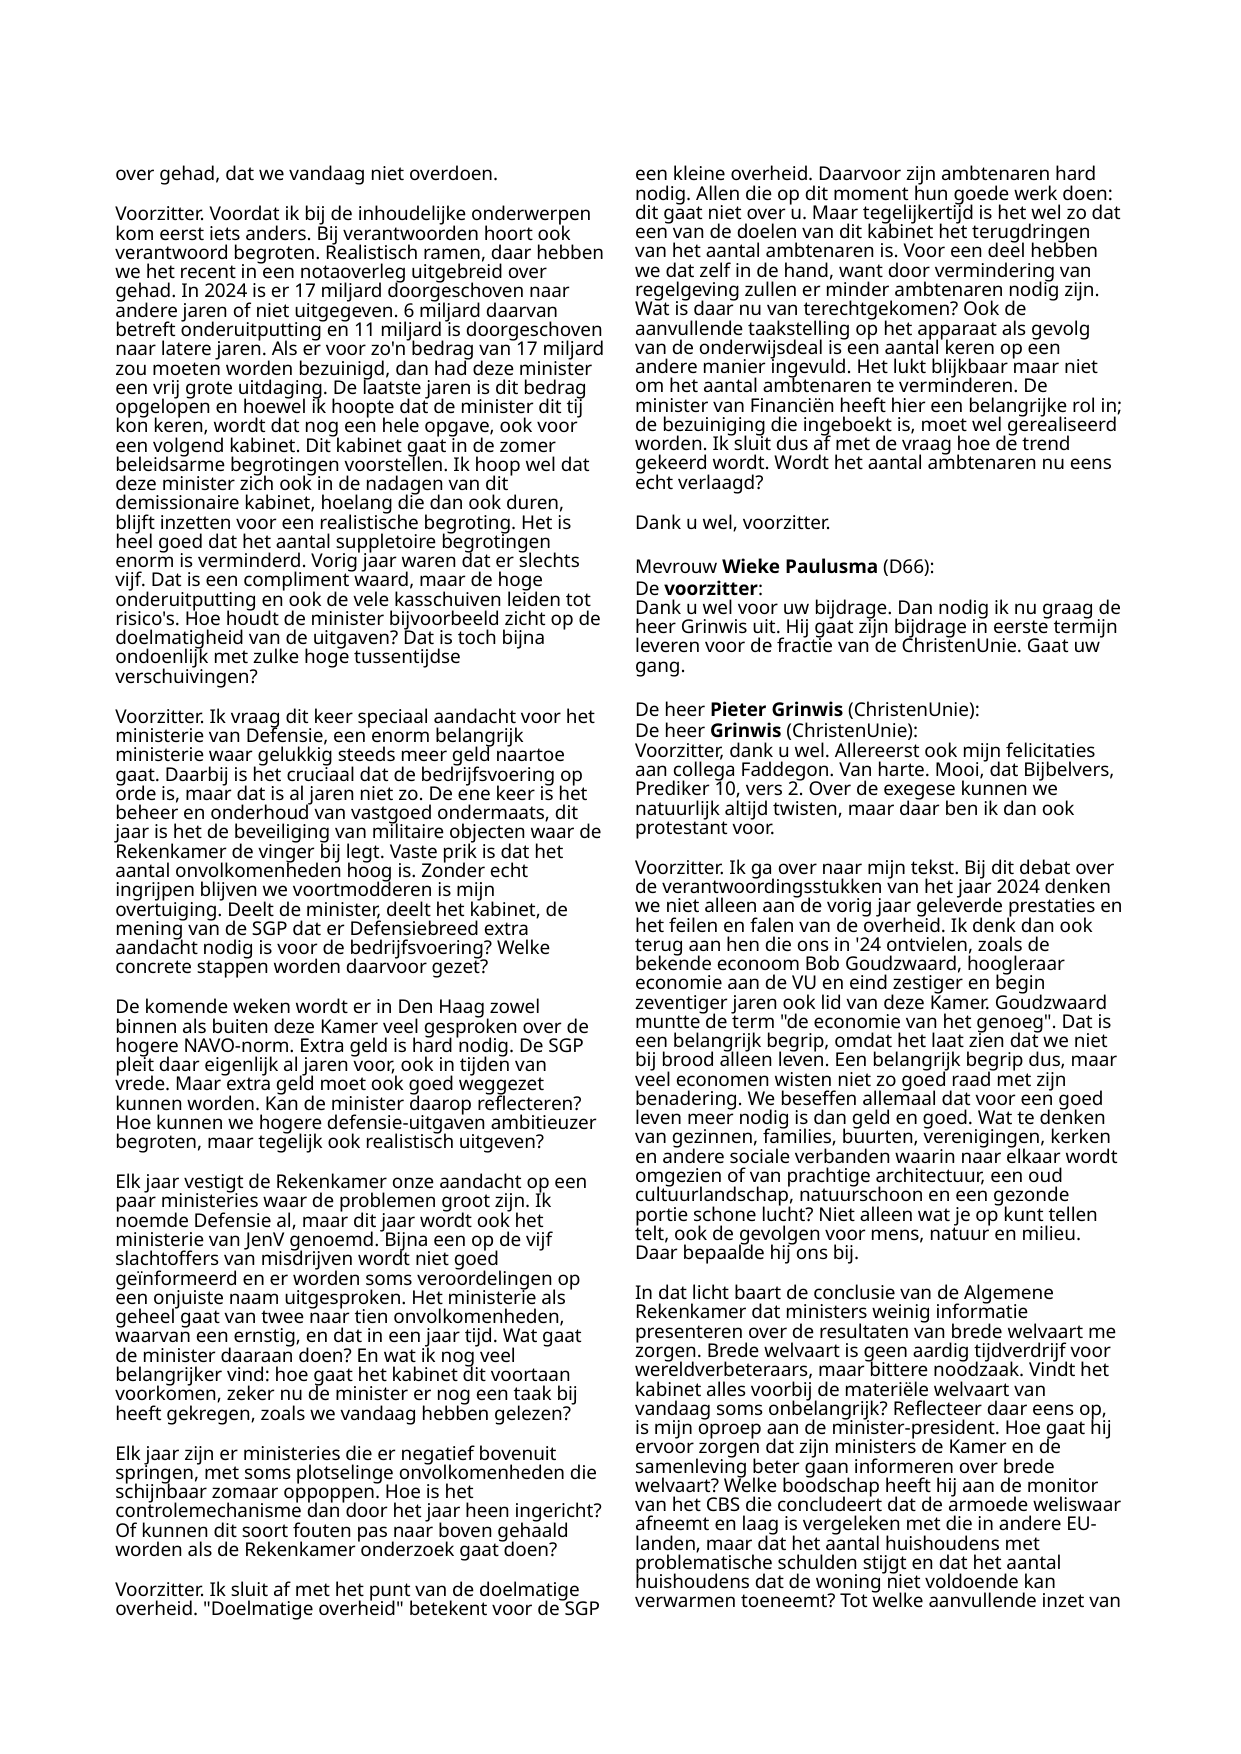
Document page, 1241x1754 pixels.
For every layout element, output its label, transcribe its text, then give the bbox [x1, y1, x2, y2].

text De voorzitter: [635, 579, 1125, 599]
text Dank u wel, voorzitter. [635, 514, 1125, 533]
text In dat licht baart de conclusie van de Algemene Rekenkamer dat ministers weinig informatie presenteren over de resultaten van brede welvaart me zorgen. Brede welvaart is geen aardig tijdverdrijf voor wereldverbeteraars, maar bittere noodzaak. Vindt het kabinet alles voorbij de materiële welvaart van vandaag soms onbelangrijk? Reflecteer daar eens op, is mijn oproep aan de minister-president. Hoe gaat hij ervoor zorgen dat zijn ministers de Kamer en de samenleving beter gaan informeren over brede welvaart? Welke boodschap heeft hij aan de monitor van het CBS die concludeert dat de armoede weliswaar afneemt en laag is vergeleken met die in andere EU-landen, maar dat het aantal huishoudens met problematische schulden stijgt en dat het aantal huishoudens dat de woning niet voldoende kan verwarmen toeneemt? Tot welke aanvullende inzet van [635, 1284, 1125, 1612]
text Elk jaar zijn er ministeries die er negatief bovenuit springen, met soms plotselinge onvolkomenheden die schijnbaar zomaar oppoppen. Hoe is het controlemechanisme dan door het jaar heen ingericht? Of kunnen dit soort fouten pas naar boven gehaald worden als de Rekenkamer onderzoek gaat doen? [115, 1444, 605, 1560]
text Voorzitter, dank u wel. Allereerst ook mijn felicitaties aan collega Faddegon. Van harte. Mooi, dat Bijbelvers, Prediker 10, vers 2. Over de exegese kunnen we natuurlijk altijd twisten, maar daar ben ik dan ook protestant voor. [635, 742, 1125, 838]
text Dank u wel voor uw bijdrage. Dan nodig ik nu graag de heer Grinwis uit. Hij gaat zijn bijdrage in eerste termijn leveren voor de fractie van de ChristenUnie. Gaat uw gang. [635, 599, 1125, 676]
text Voorzitter. Ik vraag dit keer speciaal aandacht voor het ministerie van Defensie, een enorm belangrijk ministerie waar gelukkig steeds meer geld naartoe gaat. Daarbij is het cruciaal dat de bedrijfsvoering op orde is, maar dat is al jaren niet zo. De ene keer is het beheer en onderhoud van vastgoed ondermaats, dit jaar is het de beveiliging van militaire objecten waar de Rekenkamer de vinger bij legt. Vaste prik is dat het aantal onvolkomenheden hoog is. Zonder echt ingrijpen blijven we voortmodderen is mijn overtuiging. Deelt de minister, deelt het kabinet, de mening van de SGP dat er Defensiebreed extra aandacht nodig is voor de bedrijfsvoering? Welke concrete stappen worden daarvoor gezet? [115, 708, 605, 978]
text Voorzitter. Ik sluit af met het punt van de doelmatige overheid. "Doelmatige overheid" betekent voor de SGP [115, 1581, 605, 1619]
text Elk jaar vestigt de Rekenkamer onze aandacht op een paar ministeries waar de problemen groot zijn. Ik noemde Defensie al, maar dit jaar wordt ook het ministerie van JenV genoemd. Bijna een op de vijf slachtoffers van misdrijven wordt niet goed geïnformeerd en er worden soms veroordelingen op een onjuiste naam uitgesproken. Het ministerie als geheel gaat van twee naar tien onvolkomenheden, waarvan een ernstig, en dat in een jaar tijd. Wat gaat de minister daaraan doen? En wat ik nog veel belangrijker vind: hoe gaat het kabinet dit voortaan voorkomen, zeker nu de minister er nog een taak bij heeft gekregen, zoals we vandaag hebben gelezen? [115, 1173, 605, 1424]
text De komende weken wordt er in Den Haag zowel binnen als buiten deze Kamer veel gesproken over de hogere NAVO-norm. Extra geld is hard nodig. De SGP pleit daar eigenlijk al jaren voor, ook in tijden van vrede. Maar extra geld moet ook goed weggezet kunnen worden. Kan de minister daarop reflecteren? Hoe kunnen we hogere defensie-uitgaven ambitieuzer begroten, maar tegelijk ook realistisch uitgeven? [115, 998, 605, 1152]
text De heer Pieter Grinwis (ChristenUnie): [635, 697, 1125, 722]
text een kleine overheid. Daarvoor zijn ambtenaren hard nodig. Allen die op dit moment hun goede werk doen: dit gaat niet over u. Maar tegelijkertijd is het wel zo dat een van de doelen van dit kabinet het terugdringen van het aantal ambtenaren is. Voor een deel hebben we dat zelf in de hand, want door vermindering van regelgeving zullen er minder ambtenaren nodig zijn. Wat is daar nu van terechtgekomen? Ook de aanvullende taakstelling op het apparaat als gevolg van de onderwijsdeal is een aantal keren op een andere manier ingevuld. Het lukt blijkbaar maar niet om het aantal ambtenaren te verminderen. De minister van Financiën heeft hier een belangrijke rol in; de bezuiniging die ingeboekt is, moet wel gerealiseerd worden. Ik sluit dus af met de vraag hoe de trend gekeerd wordt. Wordt het aantal ambtenaren nu eens echt verlaagd? [635, 165, 1125, 493]
text over gehad, dat we vandaag niet overdoen. [115, 165, 605, 184]
text Mevrouw Wieke Paulusma (D66): [635, 554, 1125, 579]
text Voorzitter. Ik ga over naar mijn tekst. Bij dit debat over de verantwoordingsstukken van het jaar 2024 denken we niet alleen aan de vorig jaar geleverde prestaties en het feilen en falen van de overheid. Ik denk dan ook terug aan hen die ons in '24 ontvielen, zoals de bekende econoom Bob Goudzwaard, hoogleraar economie aan de VU en eind zestiger en begin zeventiger jaren ook lid van deze Kamer. Goudzwaard muntte de term "de economie van het genoeg". Dat is een belangrijk begrip, omdat het laat zien dat we niet bij brood alleen leven. Een belangrijk begrip dus, maar veel economen wisten niet zo goed raad met zijn benadering. We beseffen allemaal dat voor een goed leven meer nodig is dan geld en goed. Wat te denken van gezinnen, families, buurten, verenigingen, kerken en andere sociale verbanden waarin naar elkaar wordt omgezien of van prachtige architectuur, een oud cultuurlandschap, natuurschoon en een gezonde portie schone lucht? Niet alleen wat je op kunt tellen telt, ook de gevolgen voor mens, natuur en milieu. Daar bepaalde hij ons bij. [635, 859, 1125, 1263]
text Voorzitter. Voordat ik bij de inhoudelijke onderwerpen kom eerst iets anders. Bij verantwoorden hoort ook verantwoord begroten. Realistisch ramen, daar hebben we het recent in een notaoverleg uitgebreid over gehad. In 2024 is er 17 miljard doorgeschoven naar andere jaren of niet uitgegeven. 6 miljard daarvan betreft onderuitputting en 11 miljard is doorgeschoven naar latere jaren. Als er voor zo'n bedrag van 17 miljard zou moeten worden bezuinigd, dan had deze minister een vrij grote uitdaging. De laatste jaren is dit bedrag opgelopen en hoewel ik hoopte dat de minister dit tij kon keren, wordt dat nog een hele opgave, ook voor een volgend kabinet. Dit kabinet gaat in de zomer beleidsarme begrotingen voorstellen. Ik hoop wel dat deze minister zich ook in de nadagen van dit demissionaire kabinet, hoelang die dan ook duren, blijft inzetten voor een realistische begroting. Het is heel goed dat het aantal suppletoire begrotingen enorm is verminderd. Vorig jaar waren dat er slechts vijf. Dat is een compliment waard, maar de hoge onderuitputting en ook de vele kasschuiven leiden tot risico's. Hoe houdt de minister bijvoorbeeld zicht op de doelmatigheid van de uitgaven? Dat is toch bijna ondoenlijk met zulke hoge tussentijdse verschuivingen? [115, 205, 605, 687]
text De heer Grinwis (ChristenUnie): [635, 722, 1125, 742]
